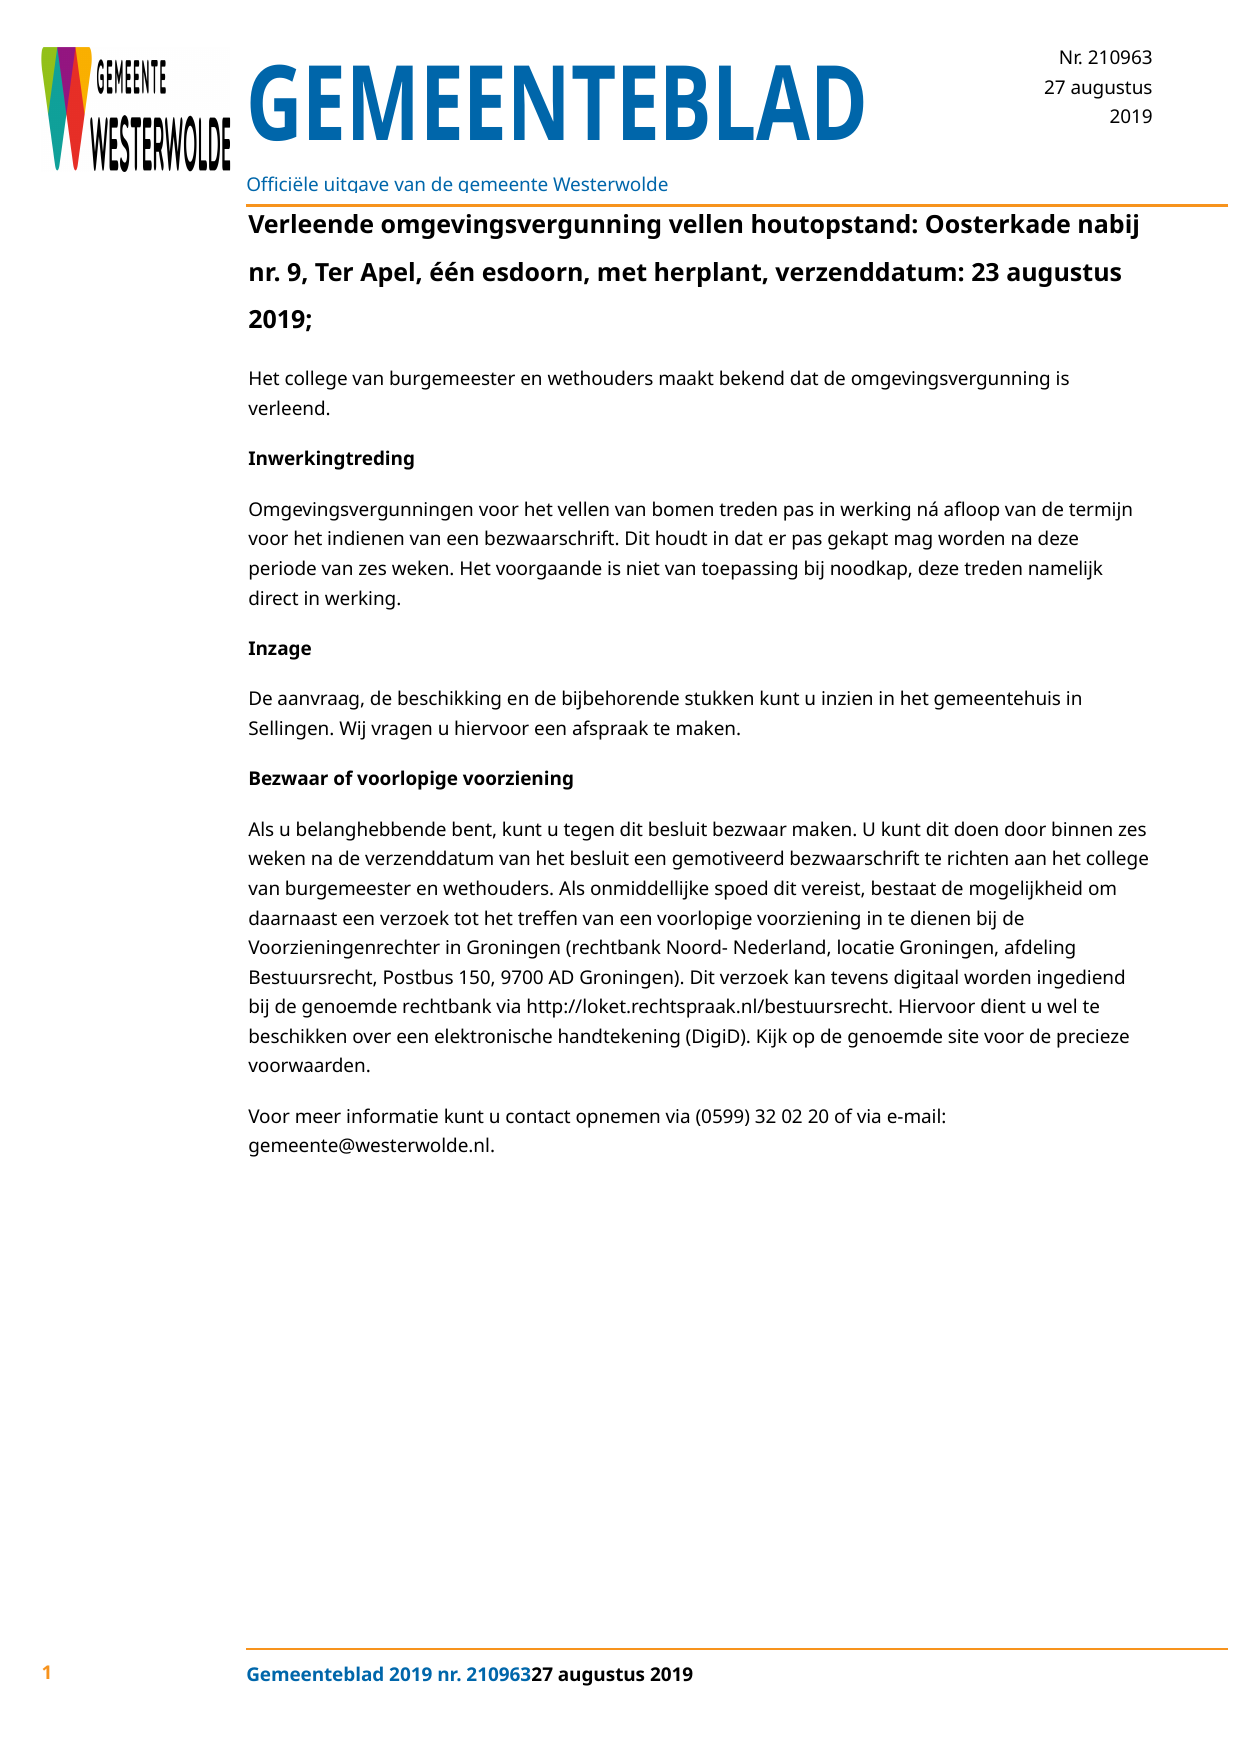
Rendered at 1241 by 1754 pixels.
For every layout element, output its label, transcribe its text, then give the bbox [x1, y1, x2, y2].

text Het college van burgemeester en wethouders maakt bekend dat de omgevingsvergunning is verleend. [248, 366, 1152, 421]
text Voor meer informatie kunt u contact opnemen via (0599) 32 02 20 of via e-mail: gemeente@westerwolde.nl. [248, 1103, 1152, 1158]
text Omgevingsvergunningen voor het vellen van bomen treden pas in werking ná afloop van de termijn voor het indienen van een bezwaarschrift. Dit houdt in dat er pas gekapt mag worden na deze periode van zes weken. Het voorgaande is niet van toepassing bij noodkap, deze treden namelijk direct in werking. [248, 496, 1152, 610]
text Bezwaar of voorlopige voorziening [248, 766, 1152, 791]
text Inzage [248, 635, 1152, 661]
picture [41, 47, 231, 172]
text Inwerkingtreding [248, 446, 1152, 471]
text Verleende omgevingsvergunning vellen houtopstand: Oosterkade nabij nr. 9, Ter Apel, één esdoorn, met herplant, verzenddatum: 23 augustus 2019; [248, 207, 1152, 336]
text De aanvraag, de beschikking en de bijbehorende stukken kunt u inzien in het gemeentehuis in Sellingen. Wij vragen u hiervoor een afspraak te maken. [248, 686, 1152, 741]
text Als u belanghebbende bent, kunt u tegen dit besluit bezwaar maken. U kunt dit doen door binnen zes weken na de verzenddatum van het besluit een gemotiveerd bezwaarschrift te richten aan het college van burgemeester en wethouders. Als onmiddellijke spoed dit vereist, bestaat de mogelijkheid om daarnaast een verzoek tot het treffen van een voorlopige voorziening in te dienen bij de Voorzieningenrechter in Groningen (rechtbank Noord- Nederland, locatie Groningen, afdeling Bestuursrecht, Postbus 150, 9700 AD Groningen). Dit verzoek kan tevens digitaal worden ingediend bij de genoemde rechtbank via http://loket.rechtspraak.nl/bestuursrecht. Hiervoor dient u wel te beschikken over een elektronische handtekening (DigiD). Kijk op de genoemde site voor de precieze voorwaarden. [248, 816, 1152, 1078]
